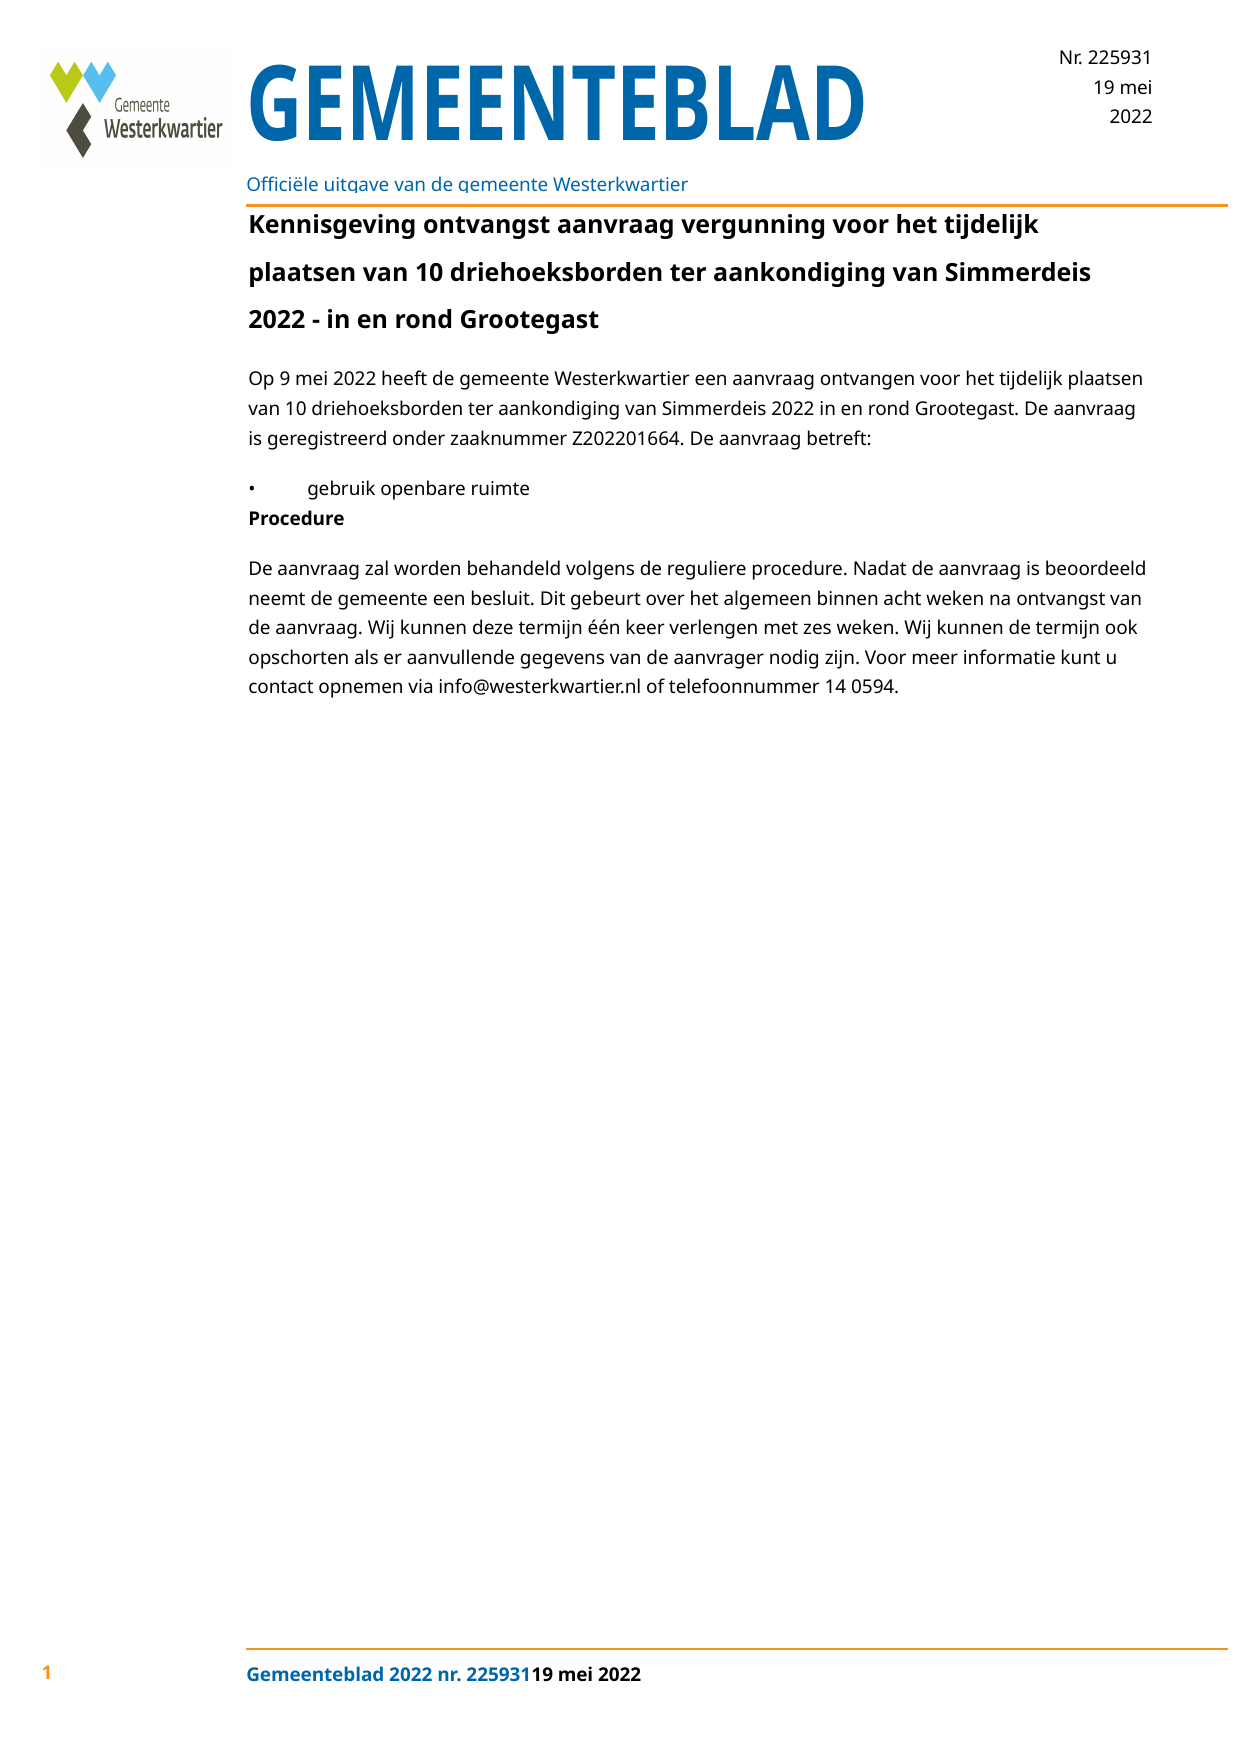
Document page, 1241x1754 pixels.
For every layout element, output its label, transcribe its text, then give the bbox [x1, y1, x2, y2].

text Op 9 mei 2022 heeft de gemeente Westerkwartier een aanvraag ontvangen voor het tijdelijk plaatsen van 10 driehoeksborden ter aankondiging van Simmerdeis 2022 in en rond Grootegast. De aanvraag is geregistreerd onder zaaknummer Z202201664. De aanvraag betreft: [248, 366, 1152, 450]
picture [41, 47, 231, 172]
list gebruik openbare ruimte [248, 475, 1152, 501]
text Kennisgeving ontvangst aanvraag vergunning voor het tijdelijk plaatsen van 10 driehoeksborden ter aankondiging van Simmerdeis 2022 - in en rond Grootegast [248, 207, 1152, 336]
text De aanvraag zal worden behandeld volgens de reguliere procedure. Nadat de aanvraag is beoordeeld neemt de gemeente een besluit. Dit gebeurt over het algemeen binnen acht weken na ontvangst van de aanvraag. Wij kunnen deze termijn één keer verlengen met zes weken. Wij kunnen de termijn ook opschorten als er aanvullende gegevens van de aanvrager nodig zijn. Voor meer informatie kunt u contact opnemen via info@westerkwartier.nl of telefoonnummer 14 0594. [248, 555, 1152, 699]
text Procedure [248, 505, 1152, 530]
